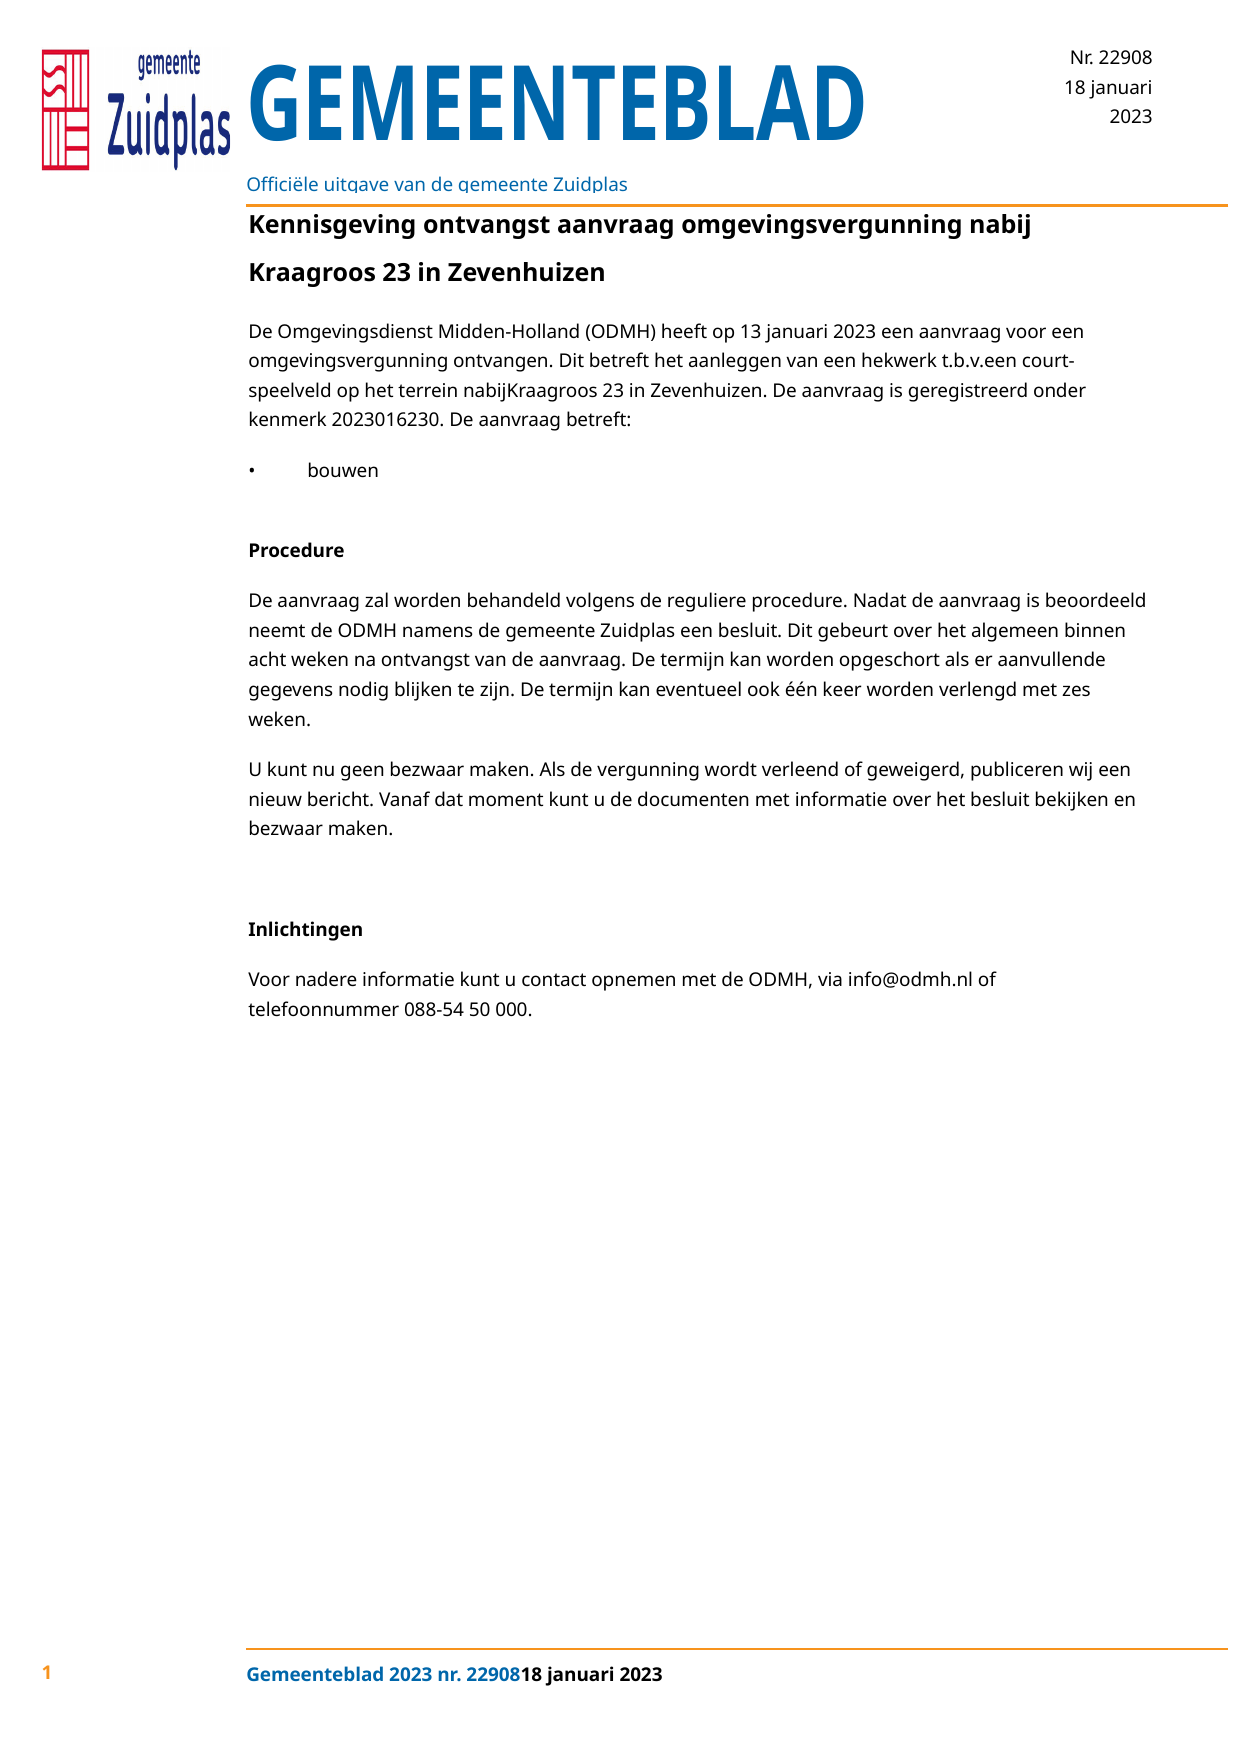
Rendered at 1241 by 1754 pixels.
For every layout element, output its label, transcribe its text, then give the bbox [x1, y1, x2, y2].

text Procedure [248, 537, 1152, 563]
list bouwen [248, 457, 1152, 483]
text De aanvraag zal worden behandeld volgens de reguliere procedure. Nadat de aanvraag is beoordeeld neemt de ODMH namens de gemeente Zuidplas een besluit. Dit gebeurt over het algemeen binnen acht weken na ontvangst van de aanvraag. De termijn kan worden opgeschort als er aanvullende gegevens nodig blijken te zijn. De termijn kan eventueel ook één keer worden verlengd met zes weken. [248, 587, 1152, 732]
picture [41, 47, 231, 172]
text Voor nadere informatie kunt u contact opnemen met de ODMH, via info@odmh.nl of telefoonnummer 088-54 50 000. [248, 967, 1152, 1022]
text U kunt nu geen bezwaar maken. Als de vergunning wordt verleend of geweigerd, publiceren wij een nieuw bericht. Vanaf dat moment kunt u de documenten met informatie over het besluit bekijken en bezwaar maken. [248, 756, 1152, 841]
text Kennisgeving ontvangst aanvraag omgevingsvergunning nabij Kraagroos 23 in Zevenhuizen [248, 207, 1152, 288]
text De Omgevingsdienst Midden-Holland (ODMH) heeft op 13 januari 2023 een aanvraag voor een omgevingsvergunning ontvangen. Dit betreft het aanleggen van een hekwerk t.b.v.een court- speelveld op het terrein nabijKraagroos 23 in Zevenhuizen. De aanvraag is geregistreerd onder kenmerk 2023016230. De aanvraag betreft: [248, 318, 1152, 432]
text Inlichtingen [248, 916, 1152, 942]
